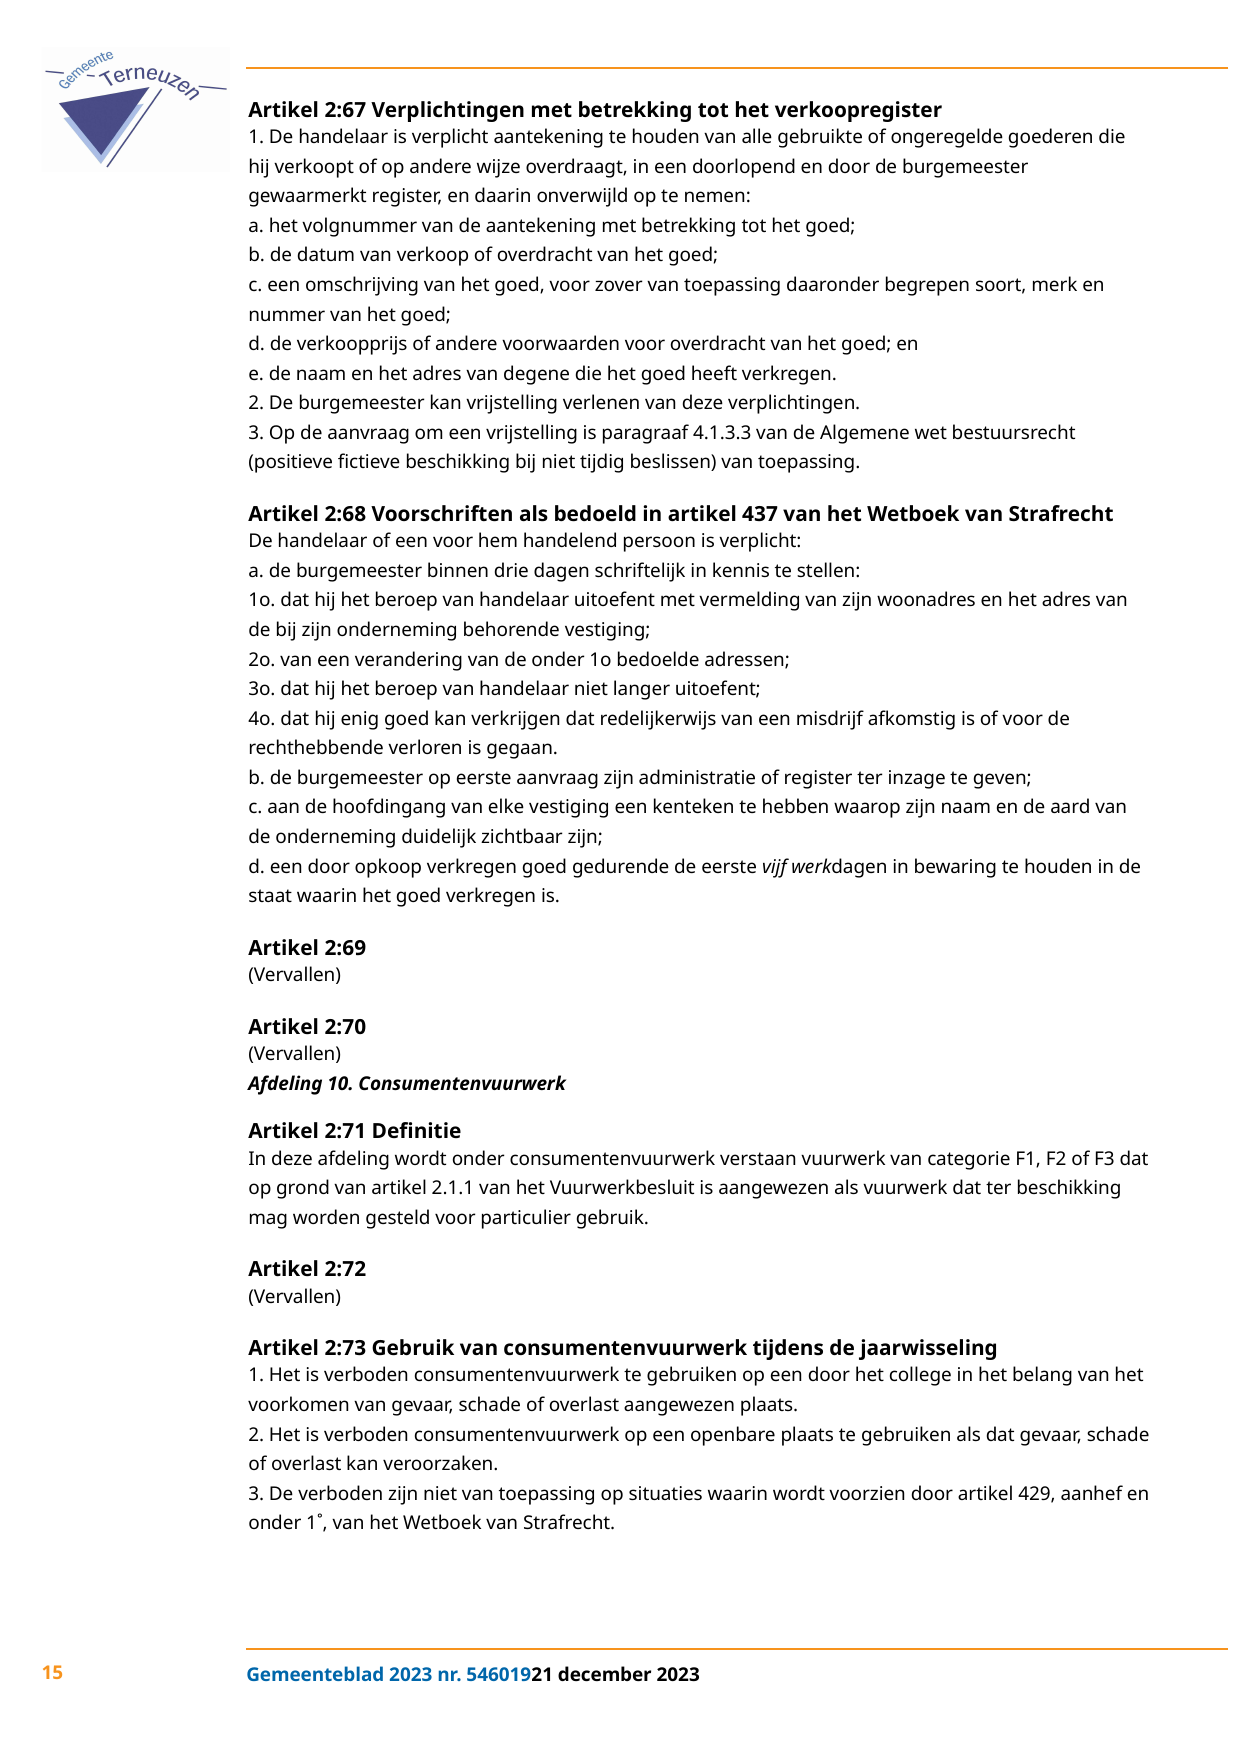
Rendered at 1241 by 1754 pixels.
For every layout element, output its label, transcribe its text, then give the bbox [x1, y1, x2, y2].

text b. de datum van verkoop of overdracht van het goed; [248, 242, 1152, 267]
text (Vervallen) [248, 1040, 1152, 1066]
text 2. Het is verboden consumentenvuurwerk op een openbare plaats te gebruiken als dat gevaar, schade of overlast kan veroorzaken. [248, 1421, 1152, 1476]
text d. de verkoopprijs of andere voorwaarden voor overdracht van het goed; en [248, 330, 1152, 356]
text 2o. van een verandering van de onder 1o bedoelde adressen; [248, 646, 1152, 672]
text Artikel 2:70 [248, 1012, 1152, 1040]
text Artikel 2:72 [248, 1254, 1152, 1283]
text (Vervallen) [248, 961, 1152, 987]
text 3. De verboden zijn niet van toepassing op situaties waarin wordt voorzien door artikel 429, aanhef en onder 1˚, van het Wetboek van Strafrecht. [248, 1480, 1152, 1535]
text Artikel 2:67 Verplichtingen met betrekking tot het verkoopregister [248, 95, 1152, 123]
text 3. Op de aanvraag om een vrijstelling is paragraaf 4.1.3.3 van de Algemene wet bestuursrecht (positieve fictieve beschikking bij niet tijdig beslissen) van toepassing. [248, 419, 1152, 474]
text c. aan de hoofdingang van elke vestiging een kenteken te hebben waarop zijn naam en de aard van de onderneming duidelijk zichtbaar zijn; [248, 794, 1152, 849]
text (Vervallen) [248, 1283, 1152, 1308]
text a. de burgemeester binnen drie dagen schriftelijk in kennis te stellen: [248, 557, 1152, 583]
text 3o. dat hij het beroep van handelaar niet langer uitoefent; [248, 675, 1152, 701]
text b. de burgemeester op eerste aanvraag zijn administratie of register ter inzage te geven; [248, 764, 1152, 790]
text e. de naam en het adres van degene die het goed heeft verkregen. [248, 360, 1152, 386]
text c. een omschrijving van het goed, voor zover van toepassing daaronder begrepen soort, merk en nummer van het goed; [248, 271, 1152, 326]
text d. een door opkoop verkregen goed gedurende de eerste vijf werkdagen in bewaring te houden in de staat waarin het goed verkregen is. [248, 853, 1152, 908]
text 4o. dat hij enig goed kan verkrijgen dat redelijkerwijs van een misdrijf afkomstig is of voor de rechthebbende verloren is gegaan. [248, 705, 1152, 760]
text 1. De handelaar is verplicht aantekening te houden van alle gebruikte of ongeregelde goederen die hij verkoopt of op andere wijze overdraagt, in een doorlopend en door de burgemeester gewaarmerkt register, en daarin onverwijld op te nemen: [248, 123, 1152, 208]
text In deze afdeling wordt onder consumentenvuurwerk verstaan vuurwerk van categorie F1, F2 of F3 dat op grond van artikel 2.1.1 van het Vuurwerkbesluit is aangewezen als vuurwerk dat ter beschikking mag worden gesteld voor particulier gebruik. [248, 1145, 1152, 1230]
text Afdeling 10. Consumentenvuurwerk [248, 1070, 1152, 1096]
text 2. De burgemeester kan vrijstelling verlenen van deze verplichtingen. [248, 389, 1152, 415]
text Artikel 2:69 [248, 933, 1152, 961]
picture [41, 47, 231, 172]
text Artikel 2:68 Voorschriften als bedoeld in artikel 437 van het Wetboek van Strafrecht [248, 499, 1152, 527]
text De handelaar of een voor hem handelend persoon is verplicht: [248, 527, 1152, 553]
text a. het volgnummer van de aantekening met betrekking tot het goed; [248, 212, 1152, 238]
text 1o. dat hij het beroep van handelaar uitoefent met vermelding van zijn woonadres en het adres van de bij zijn onderneming behorende vestiging; [248, 587, 1152, 642]
text 1. Het is verboden consumentenvuurwerk te gebruiken op een door het college in het belang van het voorkomen van gevaar, schade of overlast aangewezen plaats. [248, 1362, 1152, 1417]
text Artikel 2:71 Definitie [248, 1116, 1152, 1145]
text Artikel 2:73 Gebruik van consumentenvuurwerk tijdens de jaarwisseling [248, 1333, 1152, 1362]
